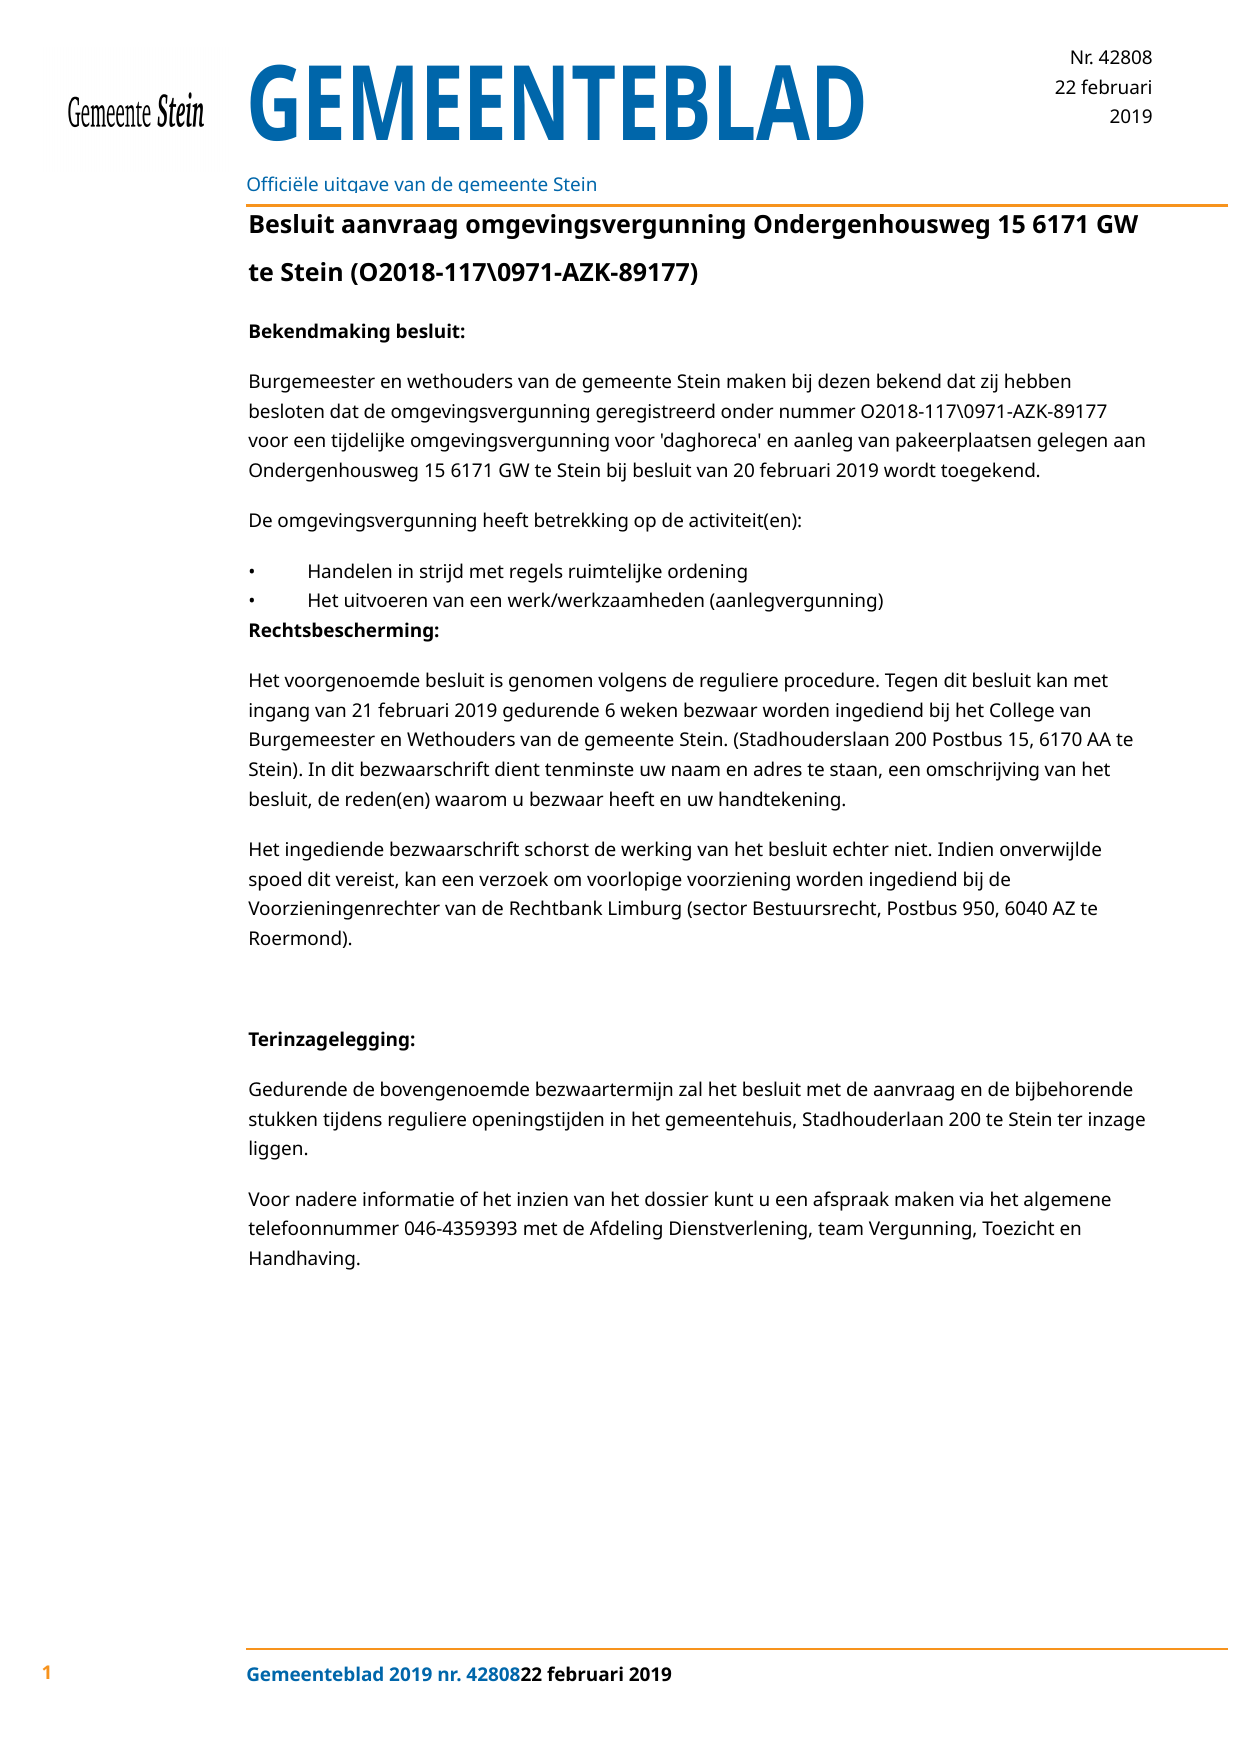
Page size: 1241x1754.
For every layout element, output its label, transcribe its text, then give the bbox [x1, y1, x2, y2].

list Het uitvoeren van een werk/werkzaamheden (aanlegvergunning) [248, 587, 1152, 613]
text Besluit aanvraag omgevingsvergunning Ondergenhousweg 15 6171 GW te Stein (O2018-117\0971-AZK-89177) [248, 207, 1152, 288]
text Rechtsbescherming: [248, 617, 1152, 643]
text Burgemeester en wethouders van de gemeente Stein maken bij dezen bekend dat zij hebben besloten dat de omgevingsvergunning geregistreerd onder nummer O2018-117\0971-AZK-89177 voor een tijdelijke omgevingsvergunning voor 'daghoreca' en aanleg van pakeerplaatsen gelegen aan Ondergenhousweg 15 6171 GW te Stein bij besluit van 20 februari 2019 wordt toegekend. [248, 368, 1152, 483]
text Het ingediende bezwaarschrift schorst de werking van het besluit echter niet. Indien onverwijlde spoed dit vereist, kan een verzoek om voorlopige voorziening worden ingediend bij de Voorzieningenrechter van de Rechtbank Limburg (sector Bestuursrecht, Postbus 950, 6040 AZ te Roermond). [248, 836, 1152, 951]
text De omgevingsvergunning heeft betrekking op de activiteit(en): [248, 507, 1152, 533]
picture [41, 47, 231, 172]
text Gedurende de bovengenoemde bezwaartermijn zal het besluit met de aanvraag en de bijbehorende stukken tijdens reguliere openingstijden in het gemeentehuis, Stadhouderlaan 200 te Stein ter inzage liggen. [248, 1076, 1152, 1161]
text Terinzagelegging: [248, 1026, 1152, 1052]
text Bekendmaking besluit: [248, 318, 1152, 344]
text Voor nadere informatie of het inzien van het dossier kunt u een afspraak maken via het algemene telefoonnummer 046-4359393 met de Afdeling Dienstverlening, team Vergunning, Toezicht en Handhaving. [248, 1186, 1152, 1271]
text Het voorgenoemde besluit is genomen volgens de reguliere procedure. Tegen dit besluit kan met ingang van 21 februari 2019 gedurende 6 weken bezwaar worden ingediend bij het College van Burgemeester en Wethouders van de gemeente Stein. (Stadhouderslaan 200 Postbus 15, 6170 AA te Stein). In dit bezwaarschrift dient tenminste uw naam en adres te staan, een omschrijving van het besluit, de reden(en) waarom u bezwaar heeft en uw handtekening. [248, 667, 1152, 812]
list Handelen in strijd met regels ruimtelijke ordening [248, 558, 1152, 584]
